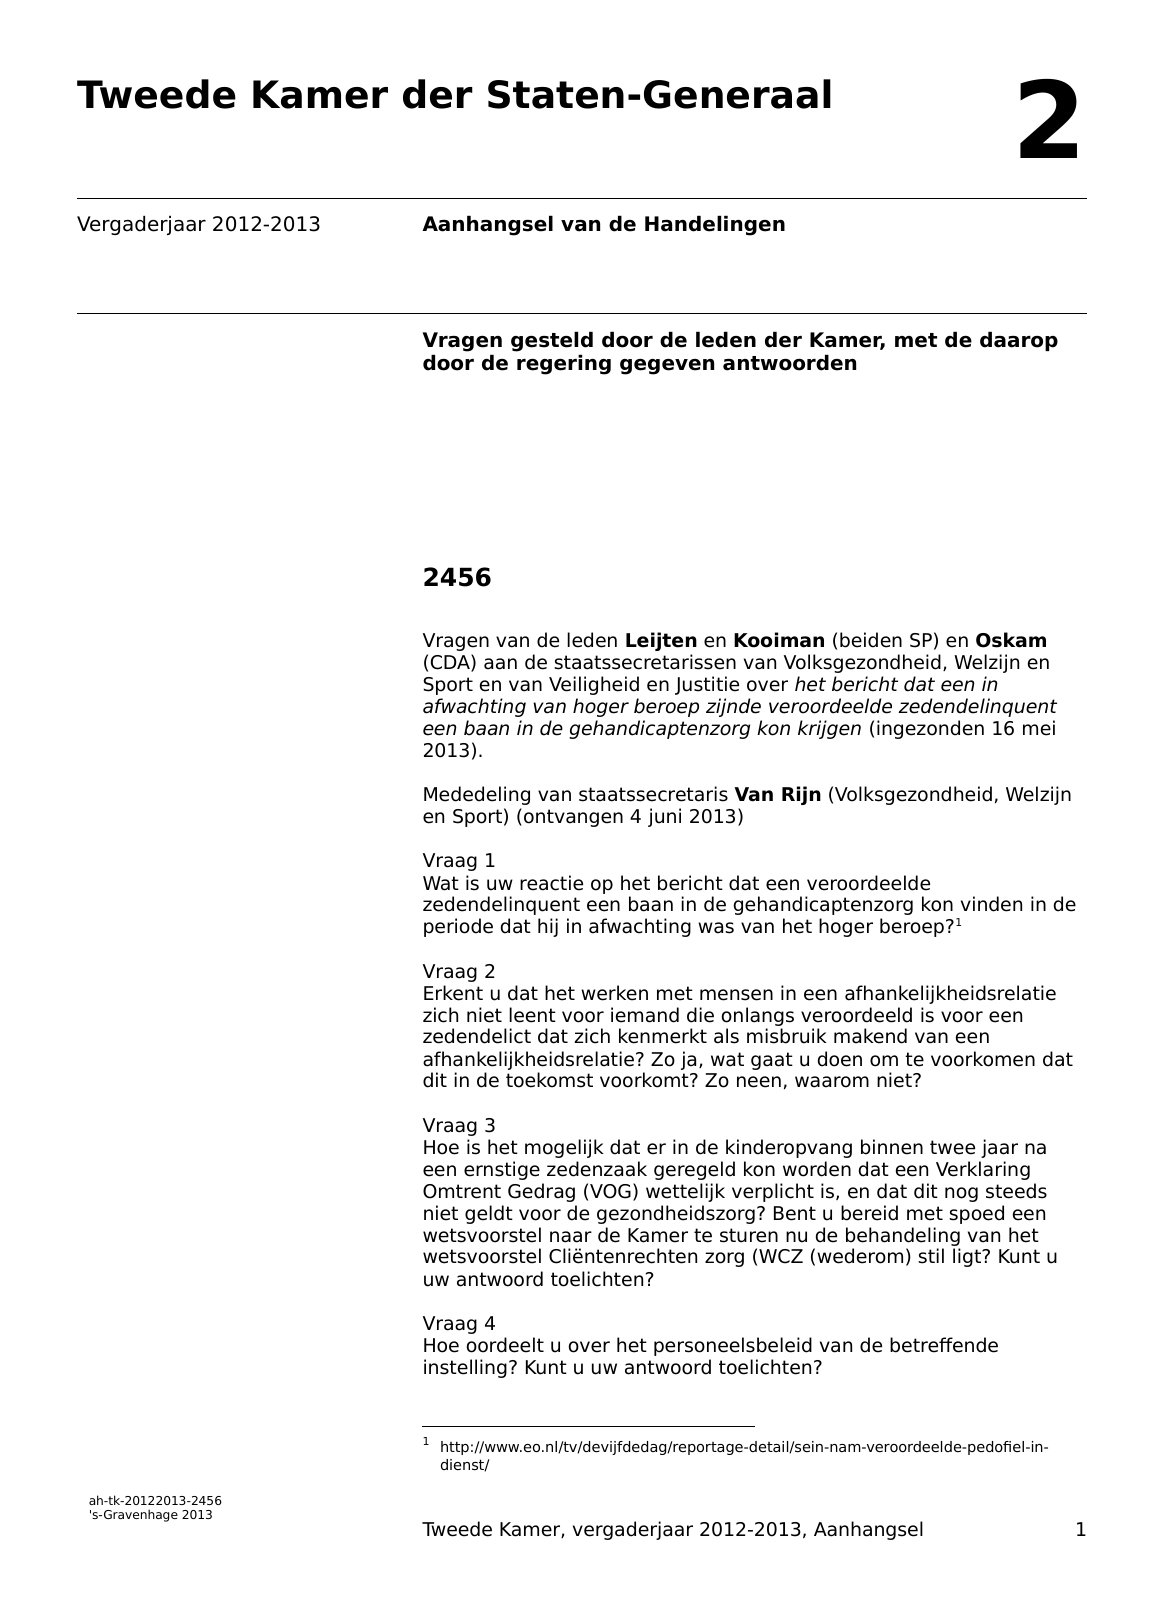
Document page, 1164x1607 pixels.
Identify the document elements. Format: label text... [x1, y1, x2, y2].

text Hoe is het mogelijk dat er in de kinderopvang binnen twee jaar na een ernstige zedenzaak geregeld kon worden dat een Verklaring Omtrent Gedrag (VOG) wettelijk verplicht is, en dat dit nog steeds niet geldt voor de gezondheidszorg? Bent u bereid met spoed een wetsvoorstel naar de Kamer te sturen nu de behandeling van het wetsvoorstel Cliëntenrechten zorg (WCZ (wederom) stil ligt? Kunt u uw antwoord toelichten? [422, 1137, 1087, 1290]
text Vraag 4 [422, 1313, 1087, 1334]
text Wat is uw reactie op het bericht dat een veroordeelde zedendelinquent een baan in de gehandicaptenzorg kon vinden in de periode dat hij in afwachting was van het hoger beroep? [422, 872, 1087, 938]
table_cell Vergaderjaar 2012-2013 [77, 199, 422, 313]
table_header Tweede Kamer der Staten-Generaal [77, 59, 886, 198]
text Vragen van de leden Leijten en Kooiman (beiden SP) en Oskam (CDA) aan de staatssecretarissen van Volksgezondheid, Welzijn en Sport en van Veiligheid en Justitie over het bericht dat een in afwachting van hoger beroep zijnde veroordeelde zedendelinquent een baan in de gehandicaptenzorg kon krijgen (ingezonden 16 mei 2013). [422, 630, 1087, 762]
text Mededeling van staatssecretaris Van Rijn (Volksgezondheid, Welzijn en Sport) (ontvangen 4 juni 2013) [422, 784, 1087, 828]
text Vraag 3 [422, 1114, 1087, 1137]
table_cell Vragen gesteld door de leden der Kamer, met de daarop door de regering gegeven antwoorden [422, 314, 1087, 375]
text Erkent u dat het werken met mensen in een afhankelijkheidsrelatie zich niet leent voor iemand die onlangs veroordeeld is voor een zedendelict dat zich kenmerkt als misbruik makend van een afhankelijkheidsrelatie? Zo ja, wat gaat u doen om te voorkomen dat dit in de toekomst voorkomt? Zo neen, waarom niet? [422, 982, 1087, 1092]
text http://www.eo.nl/tv/devijfdedag/reportage-detail/sein-nam-veroordeelde-pedofiel-in-dienst/ [422, 1435, 1087, 1474]
text Hoe oordeelt u over het personeelsbeleid van de betreffende instelling? Kunt u uw antwoord toelichten? [422, 1334, 1087, 1378]
text Vraag 1 [422, 850, 1087, 872]
text 2456 [422, 563, 1087, 592]
text 's-Gravenhage 2013 [88, 1508, 323, 1522]
table_cell Aanhangsel van de Handelingen [422, 199, 1087, 313]
table_header 2 [886, 59, 1087, 198]
text Vraag 2 [422, 961, 1087, 982]
text ah-tk-20122013-2456 [88, 1494, 323, 1508]
table_cell [77, 314, 422, 375]
